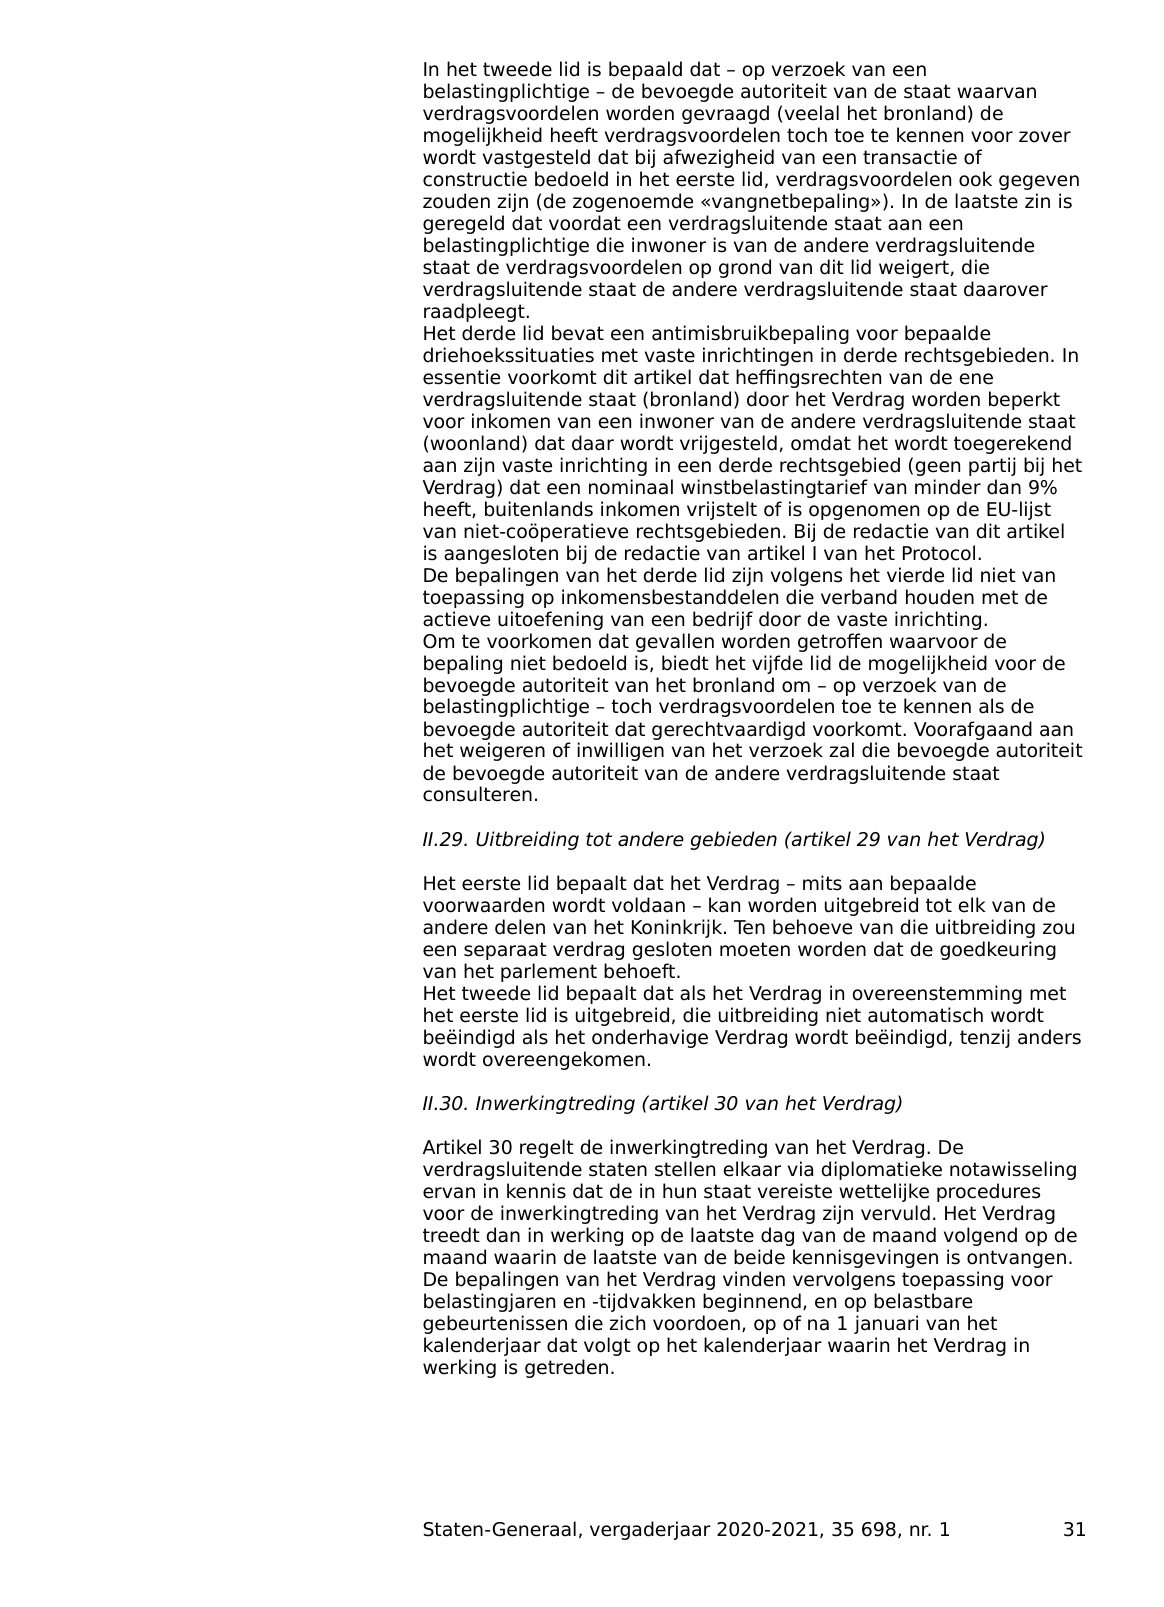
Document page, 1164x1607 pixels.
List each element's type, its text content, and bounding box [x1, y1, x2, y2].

text In het tweede lid is bepaald dat – op verzoek van een belastingplichtige – de bevoegde autoriteit van de staat waarvan verdragsvoordelen worden gevraagd (veelal het bronland) de mogelijkheid heeft verdragsvoordelen toch toe te kennen voor zover wordt vastgesteld dat bij afwezigheid van een transactie of constructie bedoeld in het eerste lid, verdragsvoordelen ook gegeven zouden zijn (de zogenoemde «vangnetbepaling»). In de laatste zin is geregeld dat voordat een verdragsluitende staat aan een belastingplichtige die inwoner is van de andere verdragsluitende staat de verdragsvoordelen op grond van dit lid weigert, die verdragsluitende staat de andere verdragsluitende staat daarover raadpleegt. [422, 59, 1087, 323]
subtitle II.29. Uitbreiding tot andere gebieden (artikel 29 van het Verdrag) [422, 828, 1087, 851]
subtitle II.30. Inwerkingtreding (artikel 30 van het Verdrag) [422, 1093, 1087, 1115]
text Het eerste lid bepaalt dat het Verdrag – mits aan bepaalde voorwaarden wordt voldaan – kan worden uitgebreid tot elk van de andere delen van het Koninkrijk. Ten behoeve van die uitbreiding zou een separaat verdrag gesloten moeten worden dat de goedkeuring van het parlement behoeft. [422, 873, 1087, 983]
text Het derde lid bevat een antimisbruikbepaling voor bepaalde driehoekssituaties met vaste inrichtingen in derde rechtsgebieden. In essentie voorkomt dit artikel dat heffingsrechten van de ene verdragsluitende staat (bronland) door het Verdrag worden beperkt voor inkomen van een inwoner van de andere verdragsluitende staat (woonland) dat daar wordt vrijgesteld, omdat het wordt toegerekend aan zijn vaste inrichting in een derde rechtsgebied (geen partij bij het Verdrag) dat een nominaal winstbelastingtarief van minder dan 9% heeft, buitenlands inkomen vrijstelt of is opgenomen op de EU-lijst van niet-coöperatieve rechtsgebieden. Bij de redactie van dit artikel is aangesloten bij de redactie van artikel I van het Protocol. [422, 323, 1087, 564]
text Om te voorkomen dat gevallen worden getroffen waarvoor de bepaling niet bedoeld is, biedt het vijfde lid de mogelijkheid voor de bevoegde autoriteit van het bronland om – op verzoek van de belastingplichtige – toch verdragsvoordelen toe te kennen als de bevoegde autoriteit dat gerechtvaardigd voorkomt. Voorafgaand aan het weigeren of inwilligen van het verzoek zal die bevoegde autoriteit de bevoegde autoriteit van de andere verdragsluitende staat consulteren. [422, 631, 1087, 806]
text Artikel 30 regelt de inwerkingtreding van het Verdrag. De verdragsluitende staten stellen elkaar via diplomatieke notawisseling ervan in kennis dat de in hun staat vereiste wettelijke procedures voor de inwerkingtreding van het Verdrag zijn vervuld. Het Verdrag treedt dan in werking op de laatste dag van de maand volgend op de maand waarin de laatste van de beide kennisgevingen is ontvangen. De bepalingen van het Verdrag vinden vervolgens toepassing voor belastingjaren en -tijdvakken beginnend, en op belastbare gebeurtenissen die zich voordoen, op of na 1 januari van het kalenderjaar dat volgt op het kalenderjaar waarin het Verdrag in werking is getreden. [422, 1137, 1087, 1379]
text De bepalingen van het derde lid zijn volgens het vierde lid niet van toepassing op inkomensbestanddelen die verband houden met de actieve uitoefening van een bedrijf door de vaste inrichting. [422, 564, 1087, 631]
text Het tweede lid bepaalt dat als het Verdrag in overeenstemming met het eerste lid is uitgebreid, die uitbreiding niet automatisch wordt beëindigd als het onderhavige Verdrag wordt beëindigd, tenzij anders wordt overeengekomen. [422, 983, 1087, 1071]
